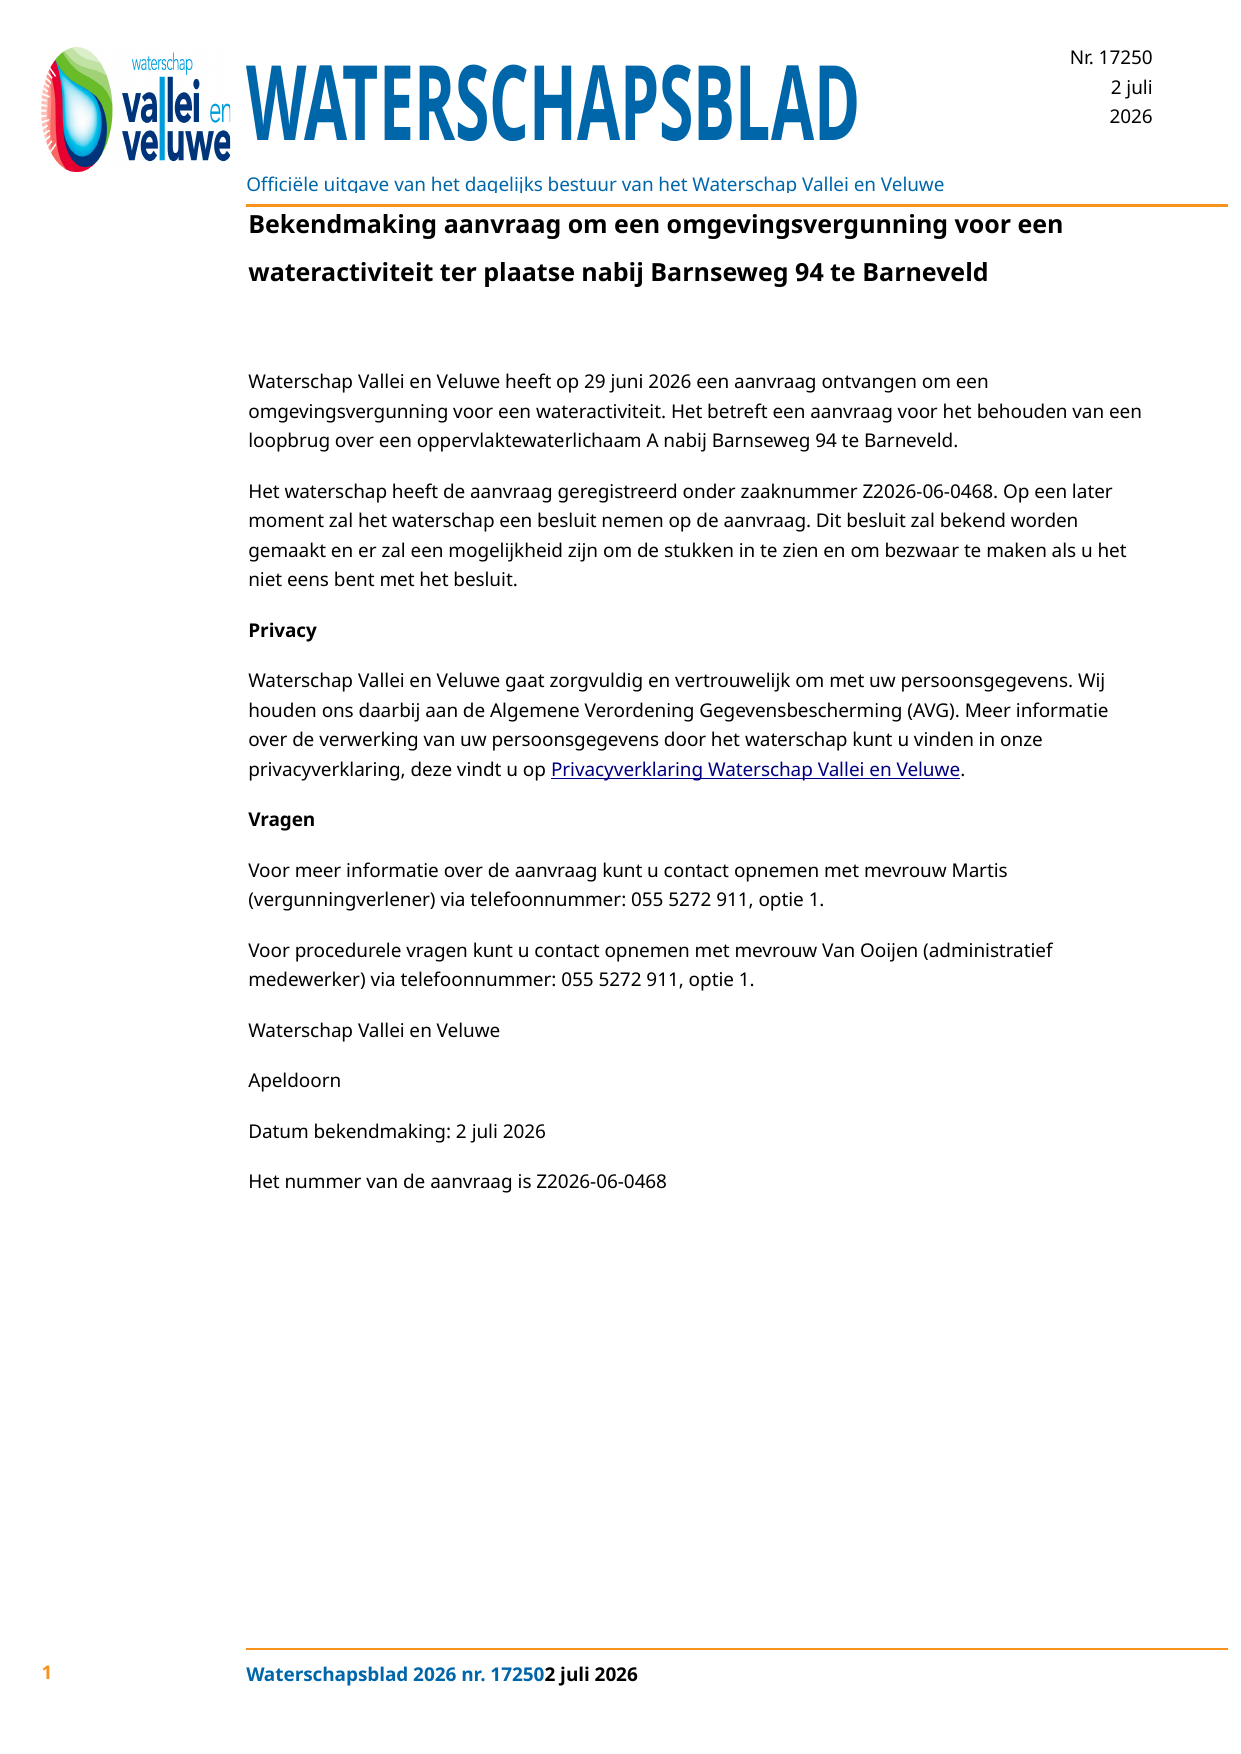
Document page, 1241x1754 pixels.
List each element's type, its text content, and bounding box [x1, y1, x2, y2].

picture [41, 47, 231, 172]
text Vragen [248, 807, 1152, 832]
text Het nummer van de aanvraag is Z2026-06-0468 [248, 1168, 1152, 1194]
text Voor procedurele vragen kunt u contact opnemen met mevrouw Van Ooijen (administratief medewerker) via telefoonnummer: 055 5272 911, optie 1. [248, 937, 1152, 992]
text Privacy [248, 617, 1152, 643]
text Het waterschap heeft de aanvraag geregistreerd onder zaaknummer Z2026-06-0468. Op een later moment zal het waterschap een besluit nemen op de aanvraag. Dit besluit zal bekend worden gemaakt en er zal een mogelijkheid zijn om de stukken in te zien en om bezwaar te maken als u het niet eens bent met het besluit. [248, 478, 1152, 592]
text Waterschap Vallei en Veluwe [248, 1017, 1152, 1043]
text Datum bekendmaking: 2 juli 2026 [248, 1118, 1152, 1144]
text Voor meer informatie over de aanvraag kunt u contact opnemen met mevrouw Martis (vergunningverlener) via telefoonnummer: 055 5272 911, optie 1. [248, 857, 1152, 912]
text Waterschap Vallei en Veluwe gaat zorgvuldig en vertrouwelijk om met uw persoonsgegevens. Wij houden ons daarbij aan de Algemene Verordening Gegevensbescherming (AVG). Meer informatie over de verwerking van uw persoonsgegevens door het waterschap kunt u vinden in onze privacyverklaring, deze vindt u op Privacyverklaring Waterschap Vallei en Veluwe. [248, 667, 1152, 782]
text Apeldoorn [248, 1067, 1152, 1093]
text Bekendmaking aanvraag om een omgevingsvergunning voor een wateractiviteit ter plaatse nabij Barnseweg 94 te Barneveld [248, 207, 1152, 288]
text Waterschap Vallei en Veluwe heeft op 29 juni 2026 een aanvraag ontvangen om een omgevingsvergunning voor een wateractiviteit. Het betreft een aanvraag voor het behouden van een loopbrug over een oppervlaktewaterlichaam A nabij Barnseweg 94 te Barneveld. [248, 368, 1152, 453]
